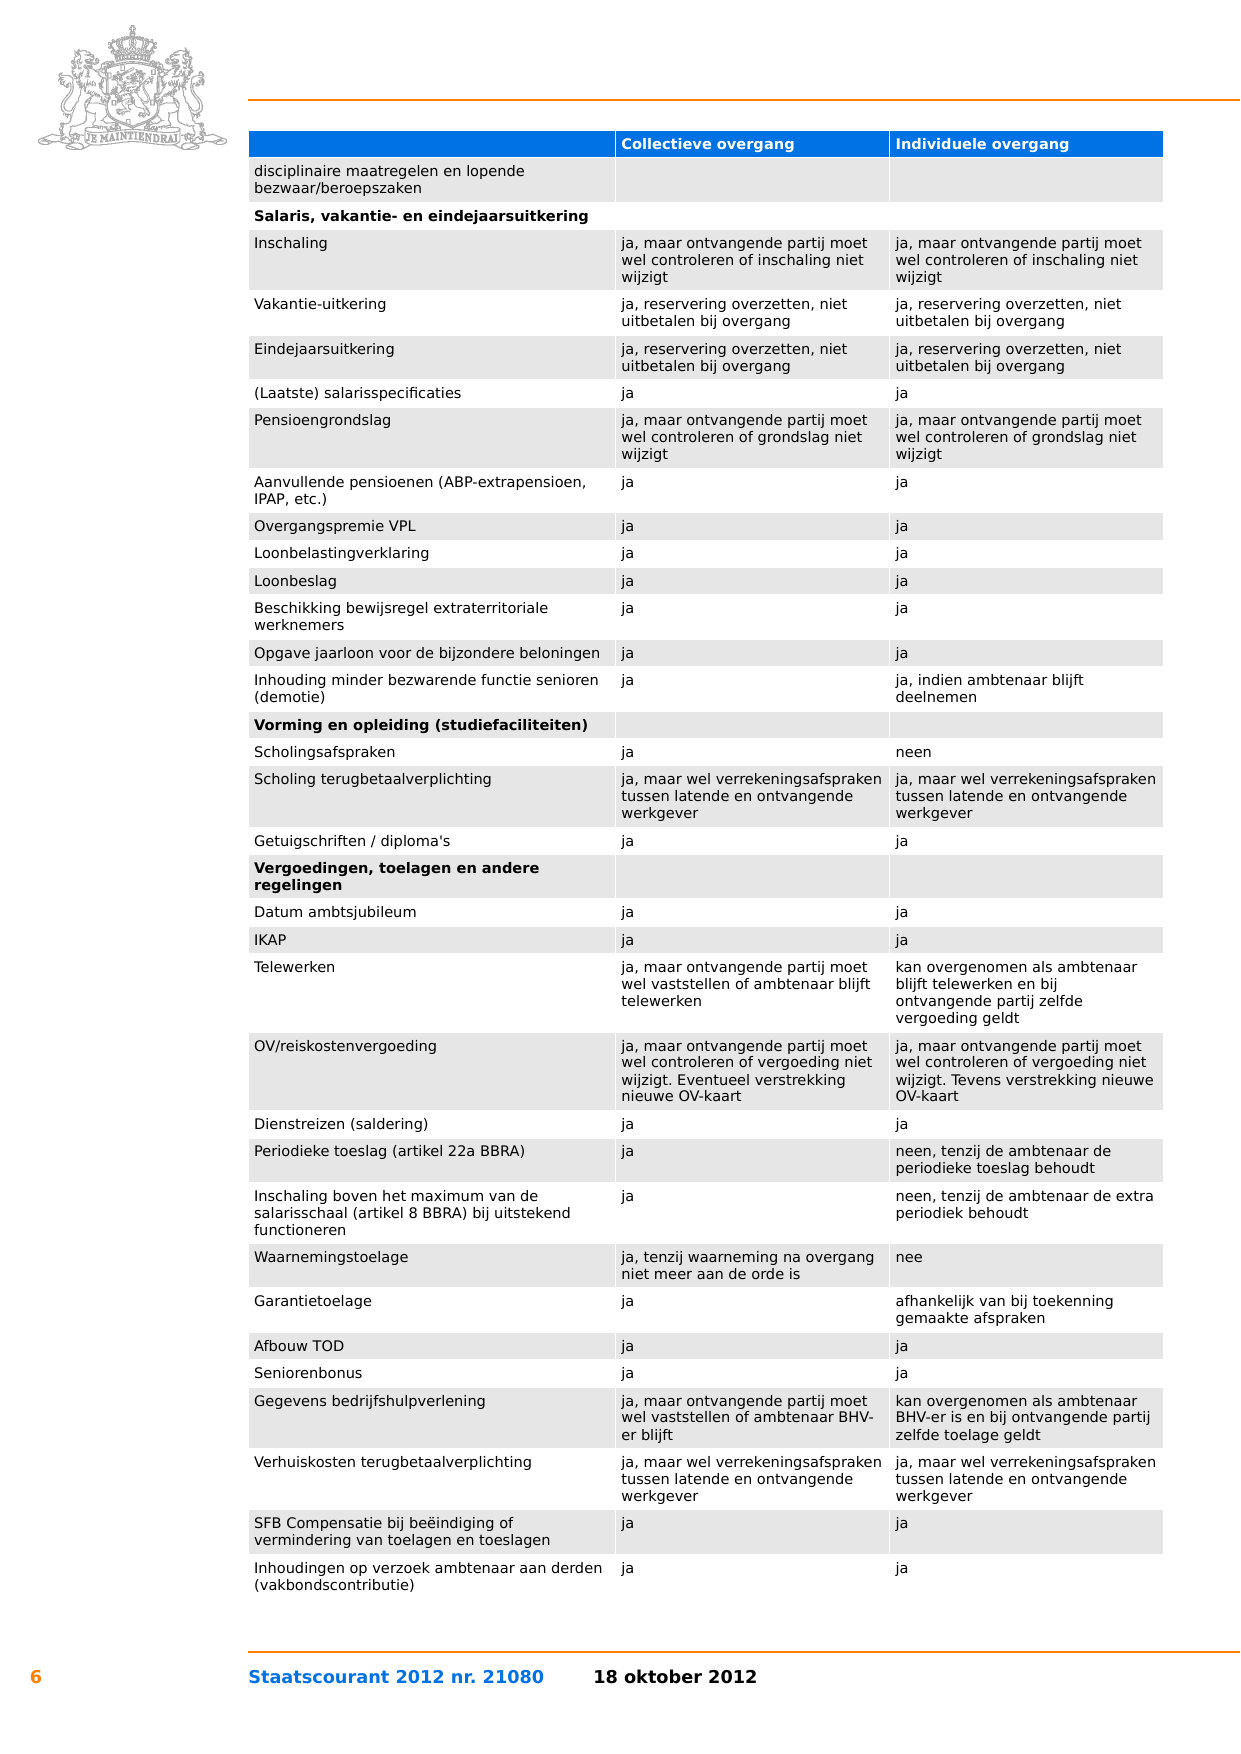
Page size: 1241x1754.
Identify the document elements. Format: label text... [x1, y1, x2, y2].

table_cell ja, reservering overzetten, niet uitbetalen bij overgang [616, 336, 889, 379]
table_cell Salaris, vakantie- en eindejaarsuitkering [249, 203, 615, 229]
table_cell nee [890, 1244, 1163, 1287]
table_cell ja [616, 568, 889, 594]
table_cell ja [890, 380, 1163, 407]
table_cell Garantietoelage [249, 1289, 615, 1332]
table_cell ja, indien ambtenaar blijft deelnemen [890, 667, 1163, 711]
table_cell Eindejaarsuitkering [249, 336, 615, 379]
table_cell ja [616, 1510, 889, 1554]
table_cell ja [890, 640, 1163, 666]
table_cell ja, maar ontvangende partij moet wel vaststellen of ambtenaar blijft telewerken [616, 954, 889, 1032]
table_cell ja, maar ontvangende partij moet wel controleren of vergoeding niet wijzigt. Eventueel verstrekking nieuwe OV-kaart [616, 1033, 889, 1110]
table_cell Inschaling boven het maximum van de salarisschaal (artikel 8 BBRA) bij uitstekend functioneren [249, 1183, 615, 1243]
table_cell neen, tenzij de ambtenaar de extra periodiek behoudt [890, 1183, 1163, 1243]
table_cell ja, reservering overzetten, niet uitbetalen bij overgang [890, 291, 1163, 335]
table_cell ja [616, 541, 889, 567]
table_header [249, 131, 615, 157]
table_cell kan overgenomen als ambtenaar blijft telewerken en bij ontvangende partij zelfde vergoeding geldt [890, 954, 1163, 1032]
table_cell Telewerken [249, 954, 615, 1032]
table_cell afhankelijk van bij toekenning gemaakte afspraken [890, 1289, 1163, 1332]
table_cell ja [616, 927, 889, 953]
table_cell Inhouding minder bezwarende functie senioren (demotie) [249, 667, 615, 711]
table_cell ja, maar ontvangende partij moet wel controleren of inschaling niet wijzigt [890, 230, 1163, 290]
table_cell ja [616, 469, 889, 512]
table_cell [890, 203, 1163, 229]
table_cell [616, 855, 889, 898]
table_cell Seniorenbonus [249, 1360, 615, 1387]
table_cell ja, maar ontvangende partij moet wel controleren of grondslag niet wijzigt [616, 408, 889, 468]
table_cell [890, 158, 1163, 202]
table_cell ja [890, 1333, 1163, 1359]
table_cell Verhuiskosten terugbetaalverplichting [249, 1449, 615, 1509]
table_cell ja [890, 1111, 1163, 1137]
table_cell ja [616, 739, 889, 765]
table_cell Getuigschriften / diploma's [249, 828, 615, 854]
picture [38, 25, 227, 150]
table_cell Overgangspremie VPL [249, 513, 615, 540]
table_cell ja, maar wel verrekeningsafspraken tussen latende en ontvangende werkgever [890, 766, 1163, 827]
table_cell ja [890, 828, 1163, 854]
table_cell ja [616, 667, 889, 711]
table_cell [616, 712, 889, 738]
table_cell Inhoudingen op verzoek ambtenaar aan derden (vakbondscontributie) [249, 1555, 615, 1598]
table_cell Vakantie-uitkering [249, 291, 615, 335]
table_cell ja [616, 1183, 889, 1243]
table_cell [890, 712, 1163, 738]
table_cell ja, reservering overzetten, niet uitbetalen bij overgang [616, 291, 889, 335]
table_header Individuele overgang [890, 131, 1163, 157]
table_cell SFB Compensatie bij beëindiging of vermindering van toelagen en toeslagen [249, 1510, 615, 1554]
table_cell disciplinaire maatregelen en lopende bezwaar/beroepszaken [249, 158, 615, 202]
table_cell IKAP [249, 927, 615, 953]
table_cell ja [616, 380, 889, 407]
table_cell neen, tenzij de ambtenaar de periodieke toeslag behoudt [890, 1139, 1163, 1182]
table_cell Afbouw TOD [249, 1333, 615, 1359]
table_cell ja, tenzij waarneming na overgang niet meer aan de orde is [616, 1244, 889, 1287]
table_header Collectieve overgang [616, 131, 889, 157]
table_cell Opgave jaarloon voor de bijzondere beloningen [249, 640, 615, 666]
table_cell [616, 203, 889, 229]
table_cell Vergoedingen, toelagen en andere regelingen [249, 855, 615, 898]
table_cell ja, maar ontvangende partij moet wel vaststellen of ambtenaar BHV-er blijft [616, 1388, 889, 1448]
table_cell [616, 158, 889, 202]
table_cell ja [890, 513, 1163, 540]
table_cell ja [890, 1510, 1163, 1554]
table_cell ja, maar wel verrekeningsafspraken tussen latende en ontvangende werkgever [616, 1449, 889, 1509]
table_cell ja [616, 828, 889, 854]
table_cell Vorming en opleiding (studiefaciliteiten) [249, 712, 615, 738]
table_cell ja, maar ontvangende partij moet wel controleren of grondslag niet wijzigt [890, 408, 1163, 468]
table_cell Waarnemingstoelage [249, 1244, 615, 1287]
table_cell ja [616, 1360, 889, 1387]
table_cell Datum ambtsjubileum [249, 900, 615, 926]
table_cell Loonbeslag [249, 568, 615, 594]
table_cell Gegevens bedrijfshulpverlening [249, 1388, 615, 1448]
table_cell ja, maar wel verrekeningsafspraken tussen latende en ontvangende werkgever [616, 766, 889, 827]
table_cell ja [890, 541, 1163, 567]
table_cell (Laatste) salarisspecificaties [249, 380, 615, 407]
table_cell ja, maar ontvangende partij moet wel controleren of inschaling niet wijzigt [616, 230, 889, 290]
table_cell ja [890, 568, 1163, 594]
table_cell ja [616, 596, 889, 639]
table_cell ja, reservering overzetten, niet uitbetalen bij overgang [890, 336, 1163, 379]
table_cell ja [616, 1111, 889, 1137]
table_cell kan overgenomen als ambtenaar BHV-er is en bij ontvangende partij zelfde toelage geldt [890, 1388, 1163, 1448]
table_cell ja [616, 513, 889, 540]
table_cell ja [890, 1360, 1163, 1387]
table_cell Dienstreizen (saldering) [249, 1111, 615, 1137]
table_cell ja [890, 1555, 1163, 1598]
table_cell ja [616, 640, 889, 666]
table_cell Scholingsafspraken [249, 739, 615, 765]
table_cell ja [616, 1139, 889, 1182]
table_cell ja [616, 900, 889, 926]
table_cell ja [616, 1289, 889, 1332]
table_cell Pensioengrondslag [249, 408, 615, 468]
table_cell Beschikking bewijsregel extraterritoriale werknemers [249, 596, 615, 639]
table_cell ja [890, 596, 1163, 639]
table_cell ja [616, 1333, 889, 1359]
table_cell Aanvullende pensioenen (ABP-extrapensioen, IPAP, etc.) [249, 469, 615, 512]
table_cell neen [890, 739, 1163, 765]
table_cell ja, maar wel verrekeningsafspraken tussen latende en ontvangende werkgever [890, 1449, 1163, 1509]
table_cell Loonbelastingverklaring [249, 541, 615, 567]
table_cell Scholing terugbetaalverplichting [249, 766, 615, 827]
table_cell Inschaling [249, 230, 615, 290]
table_cell OV/reiskostenvergoeding [249, 1033, 615, 1110]
table_cell ja, maar ontvangende partij moet wel controleren of vergoeding niet wijzigt. Tevens verstrekking nieuwe OV-kaart [890, 1033, 1163, 1110]
table_cell ja [616, 1555, 889, 1598]
table_cell ja [890, 900, 1163, 926]
table_cell ja [890, 469, 1163, 512]
table_cell [890, 855, 1163, 898]
table_cell ja [890, 927, 1163, 953]
table_cell Periodieke toeslag (artikel 22a BBRA) [249, 1139, 615, 1182]
